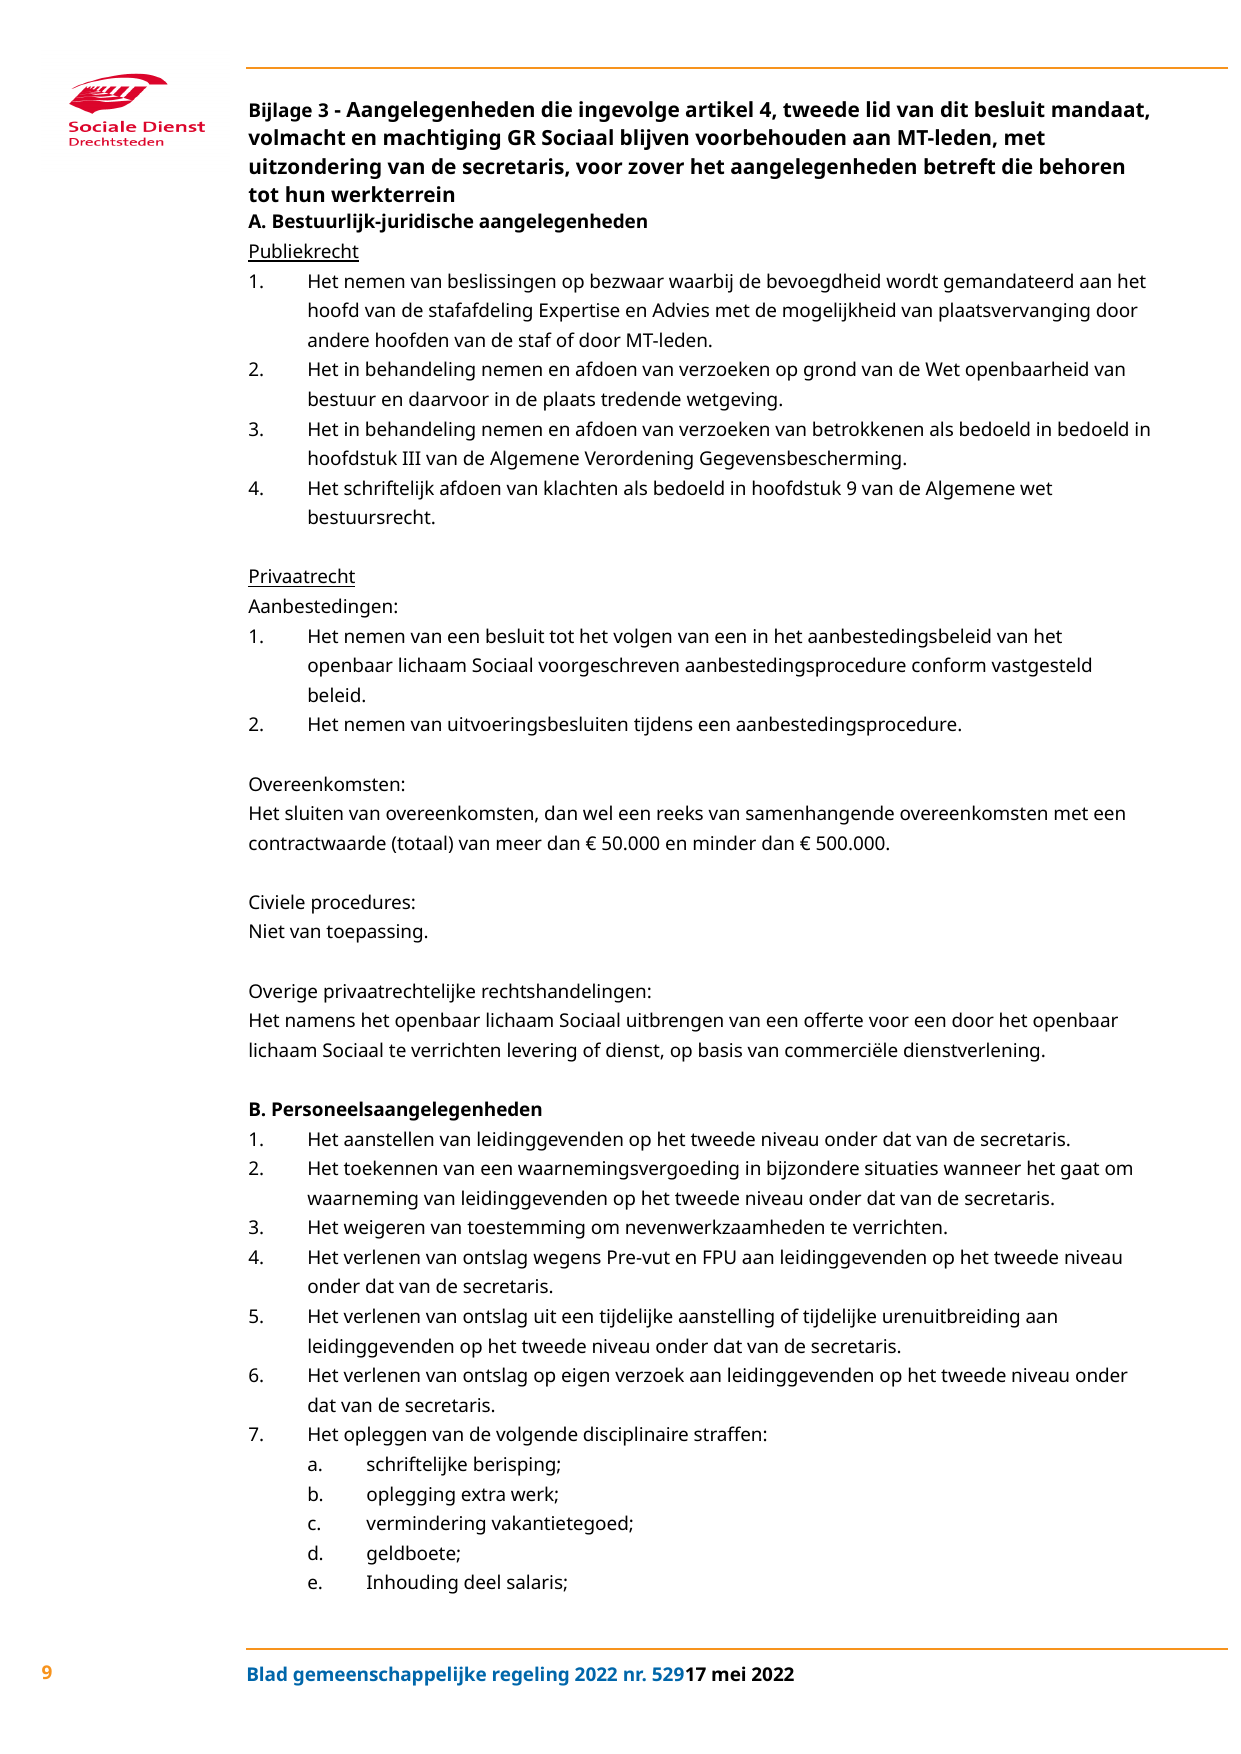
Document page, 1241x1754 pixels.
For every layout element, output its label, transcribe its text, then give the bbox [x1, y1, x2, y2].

list Inhouding deel salaris; [307, 1569, 1152, 1595]
list vermindering vakantietegoed; [307, 1510, 1152, 1536]
list Het nemen van een besluit tot het volgen van een in het aanbestedingsbeleid van het openbaar lichaam Sociaal voorgeschreven aanbestedingsprocedure conform vastgesteld beleid. [248, 623, 1152, 708]
list oplegging extra werk; [307, 1481, 1152, 1506]
list Het in behandeling nemen en afdoen van verzoeken op grond van de Wet openbaarheid van bestuur en daarvoor in de plaats tredende wetgeving. [248, 357, 1152, 412]
text Bijlage 3 - Aangelegenheden die ingevolge artikel 4, tweede lid van dit besluit mandaat, volmacht en machtiging GR Sociaal blijven voorbehouden aan MT-leden, met uitzondering van de secretaris, voor zover het aangelegenheden betreft die behoren tot hun werkterrein [248, 95, 1152, 209]
list Het opleggen van de volgende disciplinaire straffen: [248, 1422, 1152, 1447]
list geldboete; [307, 1540, 1152, 1566]
text Publiekrecht [248, 238, 1152, 264]
text Privaatrecht [248, 564, 1152, 589]
text Civiele procedures: [248, 889, 1152, 915]
text Niet van toepassing. [248, 919, 1152, 944]
text B. Personeelsaangelegenheden [248, 1096, 1152, 1122]
text Aanbestedingen: [248, 593, 1152, 619]
list Het verlenen van ontslag op eigen verzoek aan leidinggevenden op het tweede niveau onder dat van de secretaris. [248, 1362, 1152, 1418]
list Het in behandeling nemen en afdoen van verzoeken van betrokkenen als bedoeld in bedoeld in hoofdstuk III van de Algemene Verordening Gegevensbescherming. [248, 416, 1152, 471]
list Het weigeren van toestemming om nevenwerkzaamheden te verrichten. [248, 1214, 1152, 1240]
picture [41, 47, 231, 172]
list Het aanstellen van leidinggevenden op het tweede niveau onder dat van de secretaris. [248, 1126, 1152, 1151]
text Het namens het openbaar lichaam Sociaal uitbrengen van een offerte voor een door het openbaar lichaam Sociaal te verrichten levering of dienst, op basis van commerciële dienstverlening. [248, 1007, 1152, 1063]
text Het sluiten van overeenkomsten, dan wel een reeks van samenhangende overeenkomsten met een contractwaarde (totaal) van meer dan € 50.000 en minder dan € 500.000. [248, 800, 1152, 856]
list Het schriftelijk afdoen van klachten als bedoeld in hoofdstuk 9 van de Algemene wet bestuursrecht. [248, 475, 1152, 530]
list Het nemen van uitvoeringsbesluiten tijdens een aanbestedingsprocedure. [248, 712, 1152, 737]
text Overeenkomsten: [248, 771, 1152, 796]
list Het toekennen van een waarnemingsvergoeding in bijzondere situaties wanneer het gaat om waarneming van leidinggevenden op het tweede niveau onder dat van de secretaris. [248, 1155, 1152, 1211]
list Het verlenen van ontslag uit een tijdelijke aanstelling of tijdelijke urenuitbreiding aan leidinggevenden op het tweede niveau onder dat van de secretaris. [248, 1303, 1152, 1358]
text Overige privaatrechtelijke rechtshandelingen: [248, 978, 1152, 1003]
list schriftelijke berisping; [307, 1451, 1152, 1477]
text A. Bestuurlijk-juridische aangelegenheden [248, 209, 1152, 234]
list Het nemen van beslissingen op bezwaar waarbij de bevoegdheid wordt gemandateerd aan het hoofd van de stafafdeling Expertise en Advies met de mogelijkheid van plaatsvervanging door andere hoofden van de staf of door MT-leden. [248, 268, 1152, 353]
list Het verlenen van ontslag wegens Pre-vut en FPU aan leidinggevenden op het tweede niveau onder dat van de secretaris. [248, 1244, 1152, 1299]
